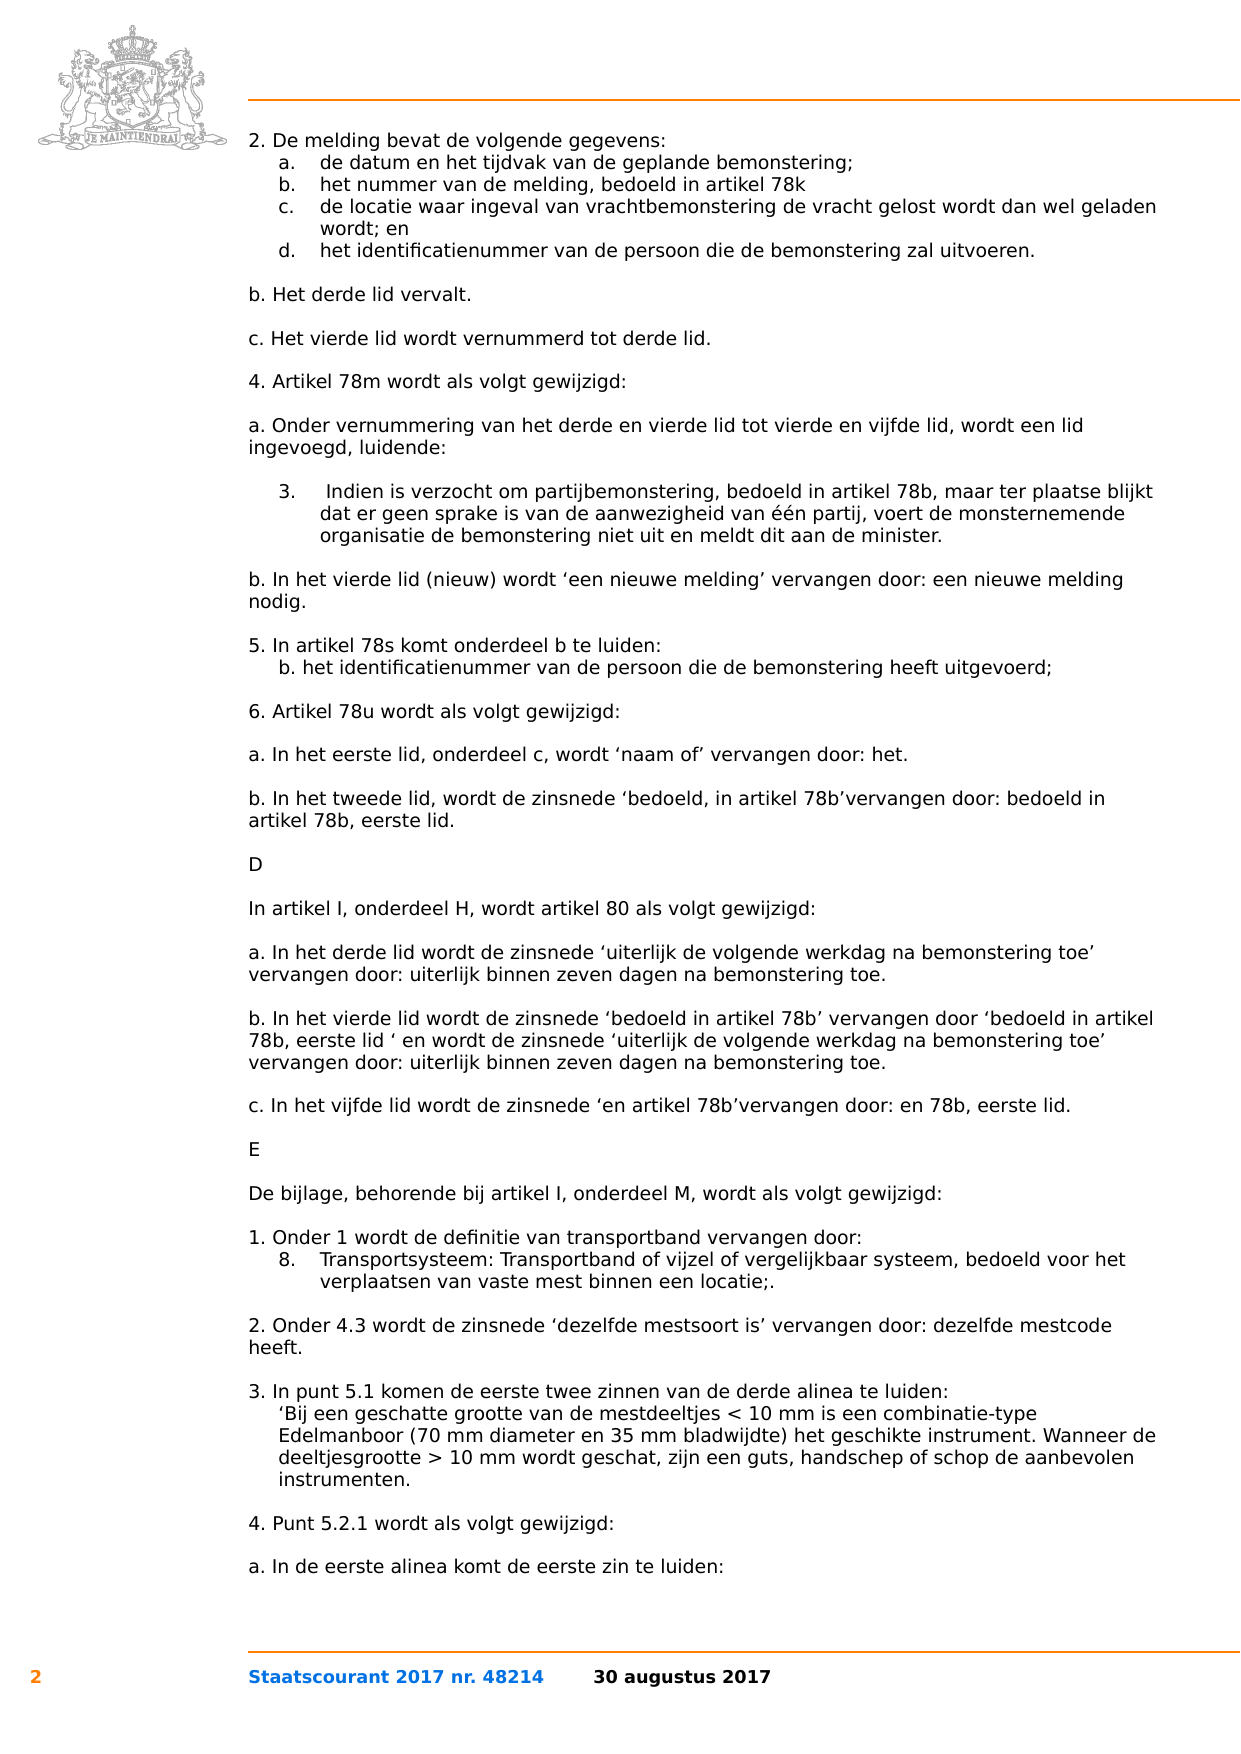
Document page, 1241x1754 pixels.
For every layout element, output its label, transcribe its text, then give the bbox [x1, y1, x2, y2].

text D [248, 854, 1163, 876]
text De bijlage, behorende bij artikel I, onderdeel M, wordt als volgt gewijzigd: [248, 1183, 1163, 1205]
text E [248, 1139, 1163, 1161]
text a. In het eerste lid, onderdeel c, wordt ‘naam of’ vervangen door: het. [248, 744, 1163, 766]
text a. Onder vernummering van het derde en vierde lid tot vierde en vijfde lid, wordt een lid ingevoegd, luidende: [248, 415, 1163, 459]
text b. het identificatienummer van de persoon die de bemonstering heeft uitgevoerd; [278, 657, 1163, 679]
text c. In het vijfde lid wordt de zinsnede ‘en artikel 78b’vervangen door: en 78b, eerste lid. [248, 1095, 1163, 1117]
text b. Het derde lid vervalt. [248, 284, 1163, 306]
text a. In de eerste alinea komt de eerste zin te luiden: [248, 1556, 1163, 1578]
text 4. Artikel 78m wordt als volgt gewijzigd: [248, 371, 1163, 393]
text 6. Artikel 78u wordt als volgt gewijzigd: [248, 701, 1163, 722]
text b. In het vierde lid wordt de zinsnede ‘bedoeld in artikel 78b’ vervangen door ‘bedoeld in artikel 78b, eerste lid ‘ en wordt de zinsnede ‘uiterlijk de volgende werkdag na bemonstering toe’ vervangen door: uiterlijk binnen zeven dagen na bemonstering toe. [248, 1008, 1163, 1073]
picture [38, 25, 227, 150]
text a. de datum en het tijdvak van de geplande bemonstering; [278, 152, 1163, 174]
text 8. Transportsysteem: Transportband of vijzel of vergelijkbaar systeem, bedoeld voor het verplaatsen van vaste mest binnen een locatie;. [278, 1249, 1163, 1293]
text a. In het derde lid wordt de zinsnede ‘uiterlijk de volgende werkdag na bemonstering toe’ vervangen door: uiterlijk binnen zeven dagen na bemonstering toe. [248, 942, 1163, 986]
text b. het nummer van de melding, bedoeld in artikel 78k [278, 174, 1163, 196]
text b. In het tweede lid, wordt de zinsnede ‘bedoeld, in artikel 78b’vervangen door: bedoeld in artikel 78b, eerste lid. [248, 788, 1163, 832]
text 2. Onder 4.3 wordt de zinsnede ‘dezelfde mestsoort is’ vervangen door: dezelfde mestcode heeft. [248, 1315, 1163, 1359]
text 3. In punt 5.1 komen de eerste twee zinnen van de derde alinea te luiden: [248, 1381, 1163, 1403]
text 3. Indien is verzocht om partijbemonstering, bedoeld in artikel 78b, maar ter plaatse blijkt dat er geen sprake is van de aanwezigheid van één partij, voert de monsternemende organisatie de bemonstering niet uit en meldt dit aan de minister. [278, 481, 1163, 547]
text In artikel I, onderdeel H, wordt artikel 80 als volgt gewijzigd: [248, 898, 1163, 920]
text 5. In artikel 78s komt onderdeel b te luiden: [248, 635, 1163, 657]
text 2. De melding bevat de volgende gegevens: [248, 130, 1163, 152]
text 4. Punt 5.2.1 wordt als volgt gewijzigd: [248, 1512, 1163, 1534]
text d. het identificatienummer van de persoon die de bemonstering zal uitvoeren. [278, 240, 1163, 262]
text 1. Onder 1 wordt de definitie van transportband vervangen door: [248, 1227, 1163, 1249]
text c. Het vierde lid wordt vernummerd tot derde lid. [248, 327, 1163, 349]
text b. In het vierde lid (nieuw) wordt ‘een nieuwe melding’ vervangen door: een nieuwe melding nodig. [248, 569, 1163, 613]
text c. de locatie waar ingeval van vrachtbemonstering de vracht gelost wordt dan wel geladen wordt; en [278, 196, 1163, 240]
text ‘Bij een geschatte grootte van de mestdeeltjes < 10 mm is een combinatie-type Edelmanboor (70 mm diameter en 35 mm bladwijdte) het geschikte instrument. Wanneer de deeltjesgrootte > 10 mm wordt geschat, zijn een guts, handschep of schop de aanbevolen instrumenten. [278, 1403, 1163, 1491]
